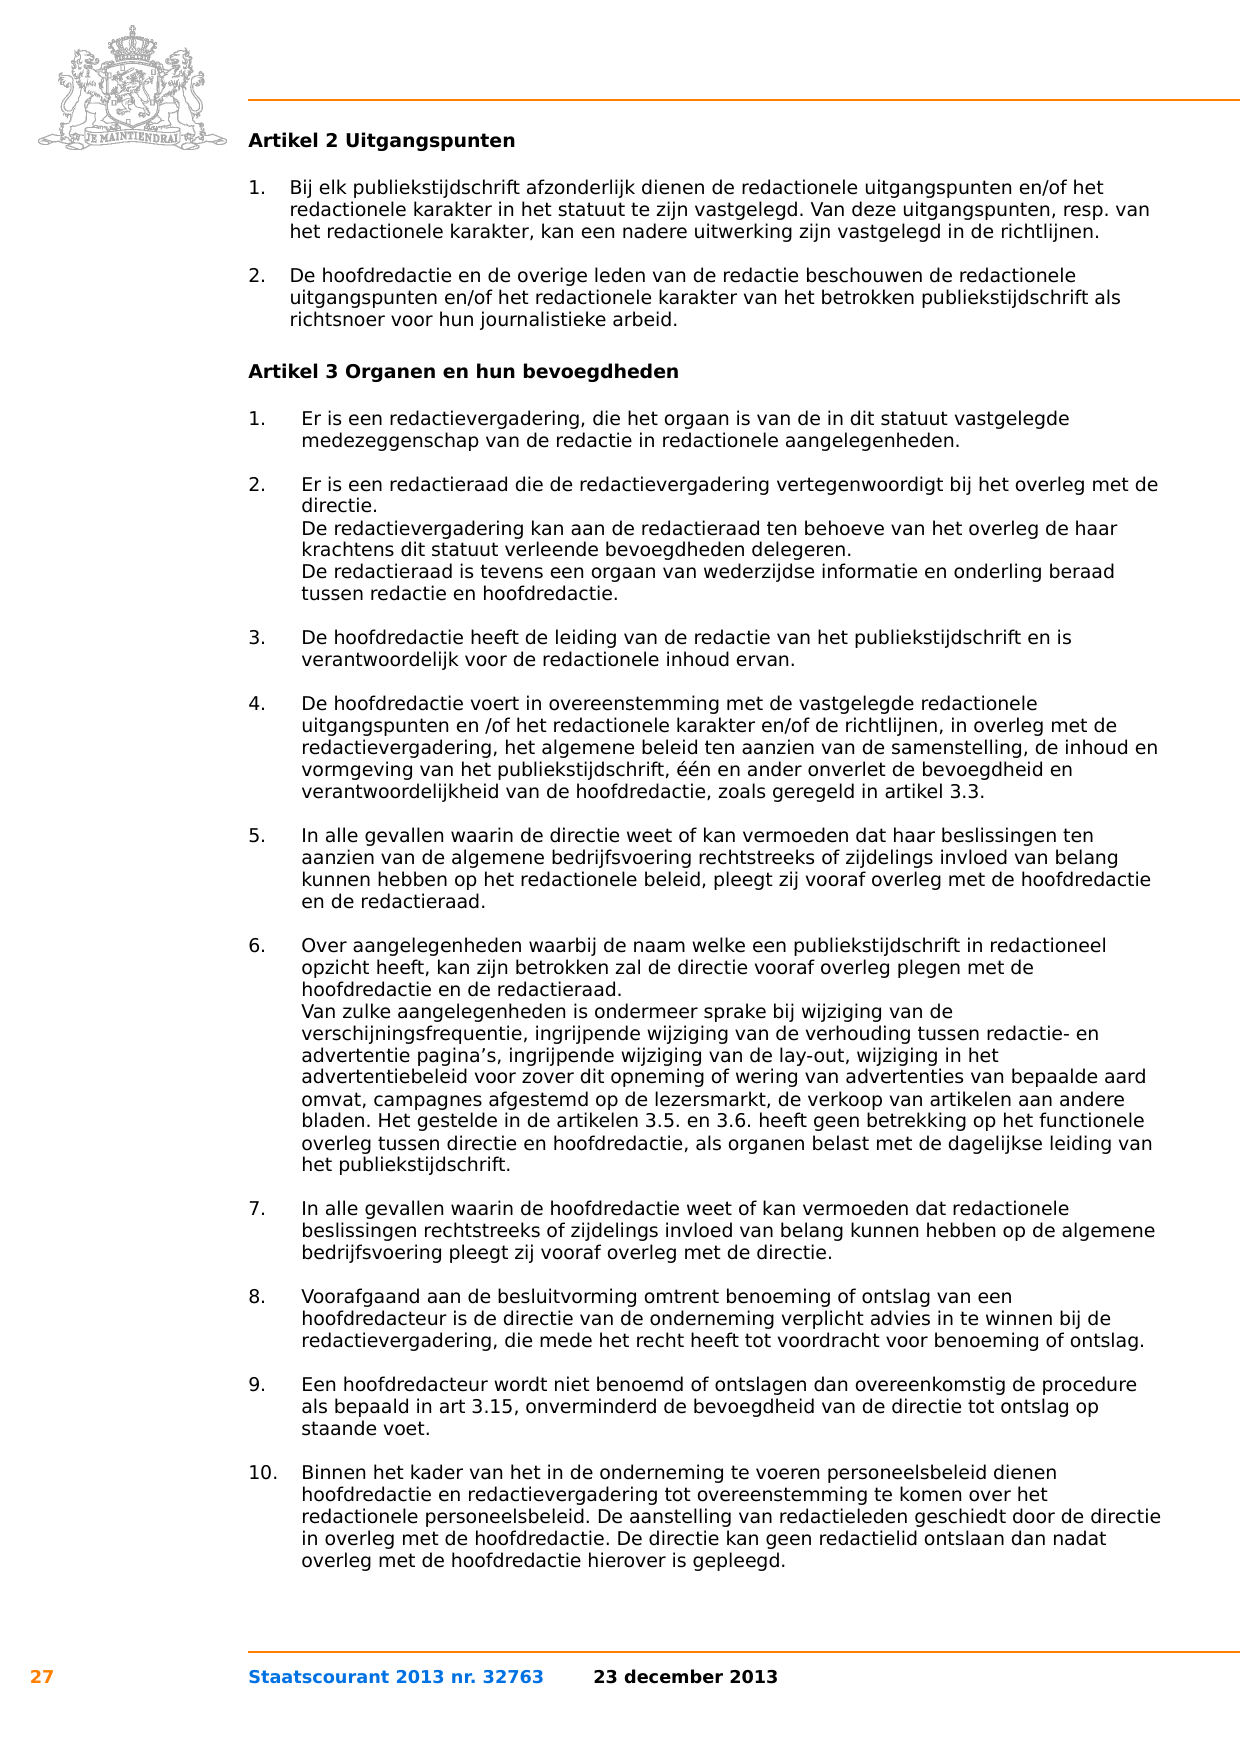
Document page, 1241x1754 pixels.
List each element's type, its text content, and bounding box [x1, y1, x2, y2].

text Van zulke aangelegenheden is ondermeer sprake bij wijziging van de verschijningsfrequentie, ingrijpende wijziging van de verhouding tussen redactie- en advertentie pagina’s, ingrijpende wijziging van de lay-out, wijziging in het advertentiebeleid voor zover dit opneming of wering van advertenties van bepaalde aard omvat, campagnes afgestemd op de lezersmarkt, de verkoop van artikelen aan andere bladen. Het gestelde in de artikelen 3.5. en 3.6. heeft geen betrekking op het functionele overleg tussen directie en hoofdredactie, als organen belast met de dagelijkse leiding van het publiekstijdschrift. [301, 1001, 1163, 1176]
text 1. Bij elk publiekstijdschrift afzonderlijk dienen de redactionele uitgangspunten en/of het redactionele karakter in het statuut te zijn vastgelegd. Van deze uitgangspunten, resp. van het redactionele karakter, kan een nadere uitwerking zijn vastgelegd in de richtlijnen. [248, 177, 1163, 243]
text 10. Binnen het kader van het in de onderneming te voeren personeelsbeleid dienen hoofdredactie en redactievergadering tot overeenstemming te komen over het redactionele personeelsbeleid. De aanstelling van redactieleden geschiedt door de directie in overleg met de hoofdredactie. De directie kan geen redactielid ontslaan dan nadat overleg met de hoofdredactie hierover is gepleegd. [248, 1462, 1163, 1572]
text 2. Er is een redactieraad die de redactievergadering vertegenwoordigt bij het overleg met de directie. [248, 473, 1163, 517]
text 1. Er is een redactievergadering, die het orgaan is van de in dit statuut vastgelegde medezeggenschap van de redactie in redactionele aangelegenheden. [248, 408, 1163, 452]
text 8. Voorafgaand aan de besluitvorming omtrent benoeming of ontslag van een hoofdredacteur is de directie van de onderneming verplicht advies in te winnen bij de redactievergadering, die mede het recht heeft tot voordracht voor benoeming of ontslag. [248, 1286, 1163, 1352]
text 7. In alle gevallen waarin de hoofdredactie weet of kan vermoeden dat redactionele beslissingen rechtstreeks of zijdelings invloed van belang kunnen hebben op de algemene bedrijfsvoering pleegt zij vooraf overleg met de directie. [248, 1198, 1163, 1264]
subtitle Artikel 3 Organen en hun bevoegdheden [248, 361, 1163, 383]
text 2. De hoofdredactie en de overige leden van de redactie beschouwen de redactionele uitgangspunten en/of het redactionele karakter van het betrokken publiekstijdschrift als richtsnoer voor hun journalistieke arbeid. [248, 265, 1163, 331]
text De redactieraad is tevens een orgaan van wederzijdse informatie en onderling beraad tussen redactie en hoofdredactie. [301, 561, 1163, 605]
text De redactievergadering kan aan de redactieraad ten behoeve van het overleg de haar krachtens dit statuut verleende bevoegdheden delegeren. [301, 517, 1163, 561]
text 5. In alle gevallen waarin de directie weet of kan vermoeden dat haar beslissingen ten aanzien van de algemene bedrijfsvoering rechtstreeks of zijdelings invloed van belang kunnen hebben op het redactionele beleid, pleegt zij vooraf overleg met de hoofdredactie en de redactieraad. [248, 825, 1163, 913]
text 4. De hoofdredactie voert in overeenstemming met de vastgelegde redactionele uitgangspunten en /of het redactionele karakter en/of de richtlijnen, in overleg met de redactievergadering, het algemene beleid ten aanzien van de samenstelling, de inhoud en vormgeving van het publiekstijdschrift, één en ander onverlet de bevoegdheid en verantwoordelijkheid van de hoofdredactie, zoals geregeld in artikel 3.3. [248, 693, 1163, 803]
text 9. Een hoofdredacteur wordt niet benoemd of ontslagen dan overeenkomstig de procedure als bepaald in art 3.15, onverminderd de bevoegdheid van de directie tot ontslag op staande voet. [248, 1374, 1163, 1440]
text 6. Over aangelegenheden waarbij de naam welke een publiekstijdschrift in redactioneel opzicht heeft, kan zijn betrokken zal de directie vooraf overleg plegen met de hoofdredactie en de redactieraad. [248, 934, 1163, 1001]
picture [38, 25, 227, 150]
subtitle Artikel 2 Uitgangspunten [248, 130, 1163, 152]
text 3. De hoofdredactie heeft de leiding van de redactie van het publiekstijdschrift en is verantwoordelijk voor de redactionele inhoud ervan. [248, 627, 1163, 671]
